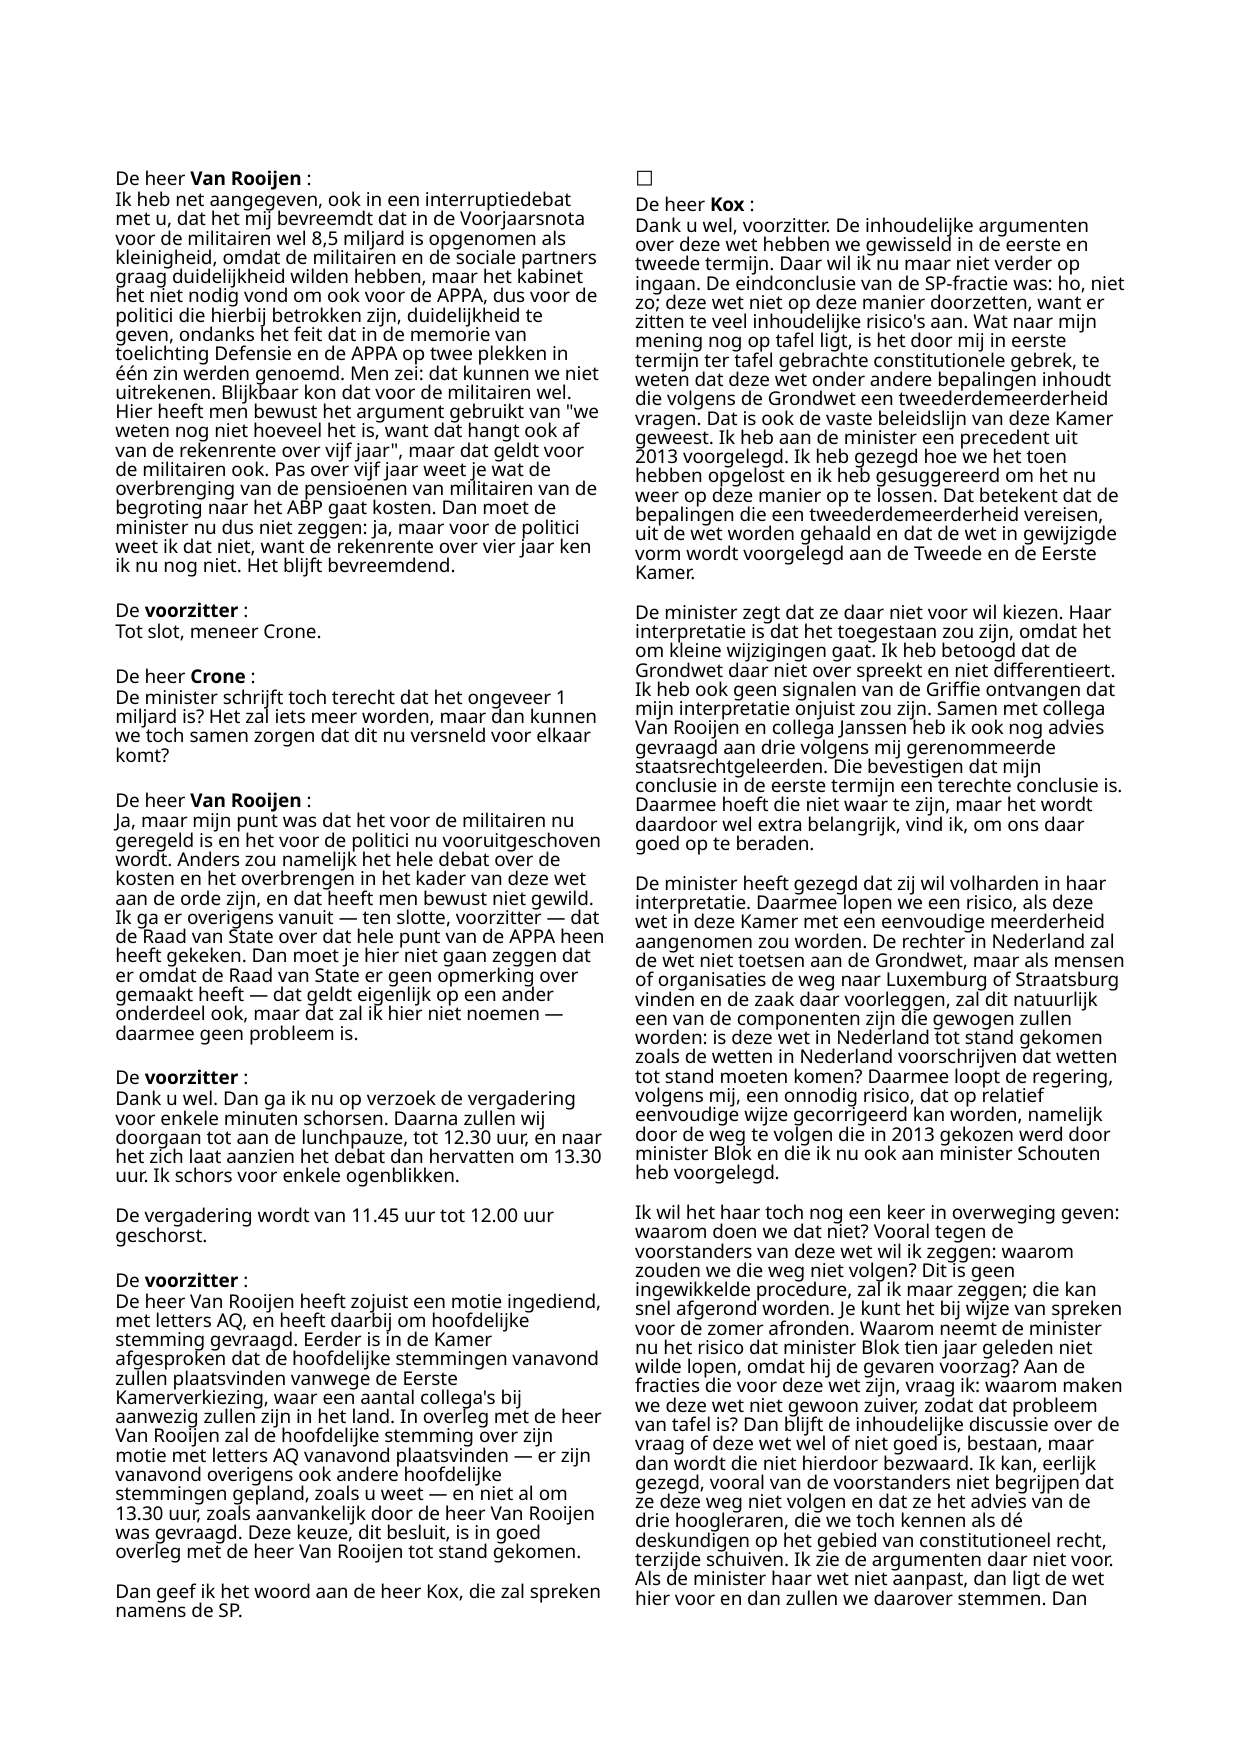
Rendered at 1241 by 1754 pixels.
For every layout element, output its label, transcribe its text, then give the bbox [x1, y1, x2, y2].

text De voorzitter : [115, 1064, 605, 1090]
text ⬜ [635, 165, 1125, 191]
text De minister zegt dat ze daar niet voor wil kiezen. Haar interpretatie is dat het toegestaan zou zijn, omdat het om kleine wijzigingen gaat. Ik heb betoogd dat de Grondwet daar niet over spreekt en niet differentieert. Ik heb ook geen signalen van de Griffie ontvangen dat mijn interpretatie onjuist zou zijn. Samen met collega Van Rooijen en collega Janssen heb ik ook nog advies gevraagd aan drie volgens mij gerenommeerde staatsrechtgeleerden. Die bevestigen dat mijn conclusie in de eerste termijn een terechte conclusie is. Daarmee hoeft die niet waar te zijn, maar het wordt daardoor wel extra belangrijk, vind ik, om ons daar goed op te beraden. [635, 604, 1125, 854]
text De heer Crone : [115, 663, 605, 689]
text Ik heb net aangegeven, ook in een interruptiedebat met u, dat het mij bevreemdt dat in de Voorjaarsnota voor de militairen wel 8,5 miljard is opgenomen als kleinigheid, omdat de militairen en de sociale partners graag duidelijkheid wilden hebben, maar het kabinet het niet nodig vond om ook voor de APPA, dus voor de politici die hierbij betrokken zijn, duidelijkheid te geven, ondanks het feit dat in de memorie van toelichting Defensie en de APPA op twee plekken in één zin werden genoemd. Men zei: dat kunnen we niet uitrekenen. Blijkbaar kon dat voor de militairen wel. Hier heeft men bewust het argument gebruikt van "we weten nog niet hoeveel het is, want dat hangt ook af van de rekenrente over vijf jaar", maar dat geldt voor de militairen ook. Pas over vijf jaar weet je wat de overbrenging van de pensioenen van militairen van de begroting naar het ABP gaat kosten. Dan moet de minister nu dus niet zeggen: ja, maar voor de politici weet ik dat niet, want de rekenrente over vier jaar ken ik nu nog niet. Het blijft bevreemdend. [115, 191, 605, 576]
text De heer Van Rooijen : [115, 165, 605, 191]
text De heer Kox : [635, 191, 1125, 217]
text Ik wil het haar toch nog een keer in overweging geven: waarom doen we dat niet? Vooral tegen de voorstanders van deze wet wil ik zeggen: waarom zouden we die weg niet volgen? Dit is geen ingewikkelde procedure, zal ik maar zeggen; die kan snel afgerond worden. Je kunt het bij wijze van spreken voor de zomer afronden. Waarom neemt de minister nu het risico dat minister Blok tien jaar geleden niet wilde lopen, omdat hij de gevaren voorzag? Aan de fracties die voor deze wet zijn, vraag ik: waarom maken we deze wet niet gewoon zuiver, zodat dat probleem van tafel is? Dan blijft de inhoudelijke discussie over de vraag of deze wet wel of niet goed is, bestaan, maar dan wordt die niet hierdoor bezwaard. Ik kan, eerlijk gezegd, vooral van de voorstanders niet begrijpen dat ze deze weg niet volgen en dat ze het advies van de drie hoogleraren, die we toch kennen als dé deskundigen op het gebied van constitutioneel recht, terzijde schuiven. Ik zie de argumenten daar niet voor. Als de minister haar wet niet aanpast, dan ligt de wet hier voor en dan zullen we daarover stemmen. Dan [635, 1204, 1125, 1609]
text De heer Van Rooijen heeft zojuist een motie ingediend, met letters AQ, en heeft daarbij om hoofdelijke stemming gevraagd. Eerder is in de Kamer afgesproken dat de hoofdelijke stemmingen vanavond zullen plaatsvinden vanwege de Eerste Kamerverkiezing, waar een aantal collega's bij aanwezig zullen zijn in het land. In overleg met de heer Van Rooijen zal de hoofdelijke stemming over zijn motie met letters AQ vanavond plaatsvinden — er zijn vanavond overigens ook andere hoofdelijke stemmingen gepland, zoals u weet — en niet al om 13.30 uur, zoals aanvankelijk door de heer Van Rooijen was gevraagd. Deze keuze, dit besluit, is in goed overleg met de heer Van Rooijen tot stand gekomen. [115, 1293, 605, 1562]
text Dan geef ik het woord aan de heer Kox, die zal spreken namens de SP. [115, 1583, 605, 1622]
text Dank u wel, voorzitter. De inhoudelijke argumenten over deze wet hebben we gewisseld in de eerste en tweede termijn. Daar wil ik nu maar niet verder op ingaan. De eindconclusie van de SP-fractie was: ho, niet zo; deze wet niet op deze manier doorzetten, want er zitten te veel inhoudelijke risico's aan. Wat naar mijn mening nog op tafel ligt, is het door mij in eerste termijn ter tafel gebrachte constitutionele gebrek, te weten dat deze wet onder andere bepalingen inhoudt die volgens de Grondwet een tweederdemeerderheid vragen. Dat is ook de vaste beleidslijn van deze Kamer geweest. Ik heb aan de minister een precedent uit 2013 voorgelegd. Ik heb gezegd hoe we het toen hebben opgelost en ik heb gesuggereerd om het nu weer op deze manier op te lossen. Dat betekent dat de bepalingen die een tweederdemeerderheid vereisen, uit de wet worden gehaald en dat de wet in gewijzigde vorm wordt voorgelegd aan de Tweede en de Eerste Kamer. [635, 217, 1125, 583]
text Ja, maar mijn punt was dat het voor de militairen nu geregeld is en het voor de politici nu vooruitgeschoven wordt. Anders zou namelijk het hele debat over de kosten en het overbrengen in het kader van deze wet aan de orde zijn, en dat heeft men bewust niet gewild. Ik ga er overigens vanuit — ten slotte, voorzitter — dat de Raad van State over dat hele punt van de APPA heen heeft gekeken. Dan moet je hier niet gaan zeggen dat er omdat de Raad van State er geen opmerking over gemaakt heeft — dat geldt eigenlijk op een ander onderdeel ook, maar dat zal ik hier niet noemen — daarmee geen probleem is. [115, 812, 605, 1044]
text Tot slot, meneer Crone. [115, 623, 605, 642]
text De minister heeft gezegd dat zij wil volharden in haar interpretatie. Daarmee lopen we een risico, als deze wet in deze Kamer met een eenvoudige meerderheid aangenomen zou worden. De rechter in Nederland zal de wet niet toetsen aan de Grondwet, maar als mensen of organisaties de weg naar Luxemburg of Straatsburg vinden en de zaak daar voorleggen, zal dit natuurlijk een van de componenten zijn die gewogen zullen worden: is deze wet in Nederland tot stand gekomen zoals de wetten in Nederland voorschrijven dat wetten tot stand moeten komen? Daarmee loopt de regering, volgens mij, een onnodig risico, dat op relatief eenvoudige wijze gecorrigeerd kan worden, namelijk door de weg te volgen die in 2013 gekozen werd door minister Blok en die ik nu ook aan minister Schouten heb voorgelegd. [635, 875, 1125, 1183]
text De voorzitter : [115, 1267, 605, 1293]
text De voorzitter : [115, 597, 605, 623]
text De minister schrijft toch terecht dat het ongeveer 1 miljard is? Het zal iets meer worden, maar dan kunnen we toch samen zorgen dat dit nu versneld voor elkaar komt? [115, 689, 605, 766]
text De vergadering wordt van 11.45 uur tot 12.00 uur geschorst. [115, 1207, 605, 1246]
text De heer Van Rooijen : [115, 787, 605, 812]
text Dank u wel. Dan ga ik nu op verzoek de vergadering voor enkele minuten schorsen. Daarna zullen wij doorgaan tot aan de lunchpauze, tot 12.30 uur, en naar het zich laat aanzien het debat dan hervatten om 13.30 uur. Ik schors voor enkele ogenblikken. [115, 1090, 605, 1187]
